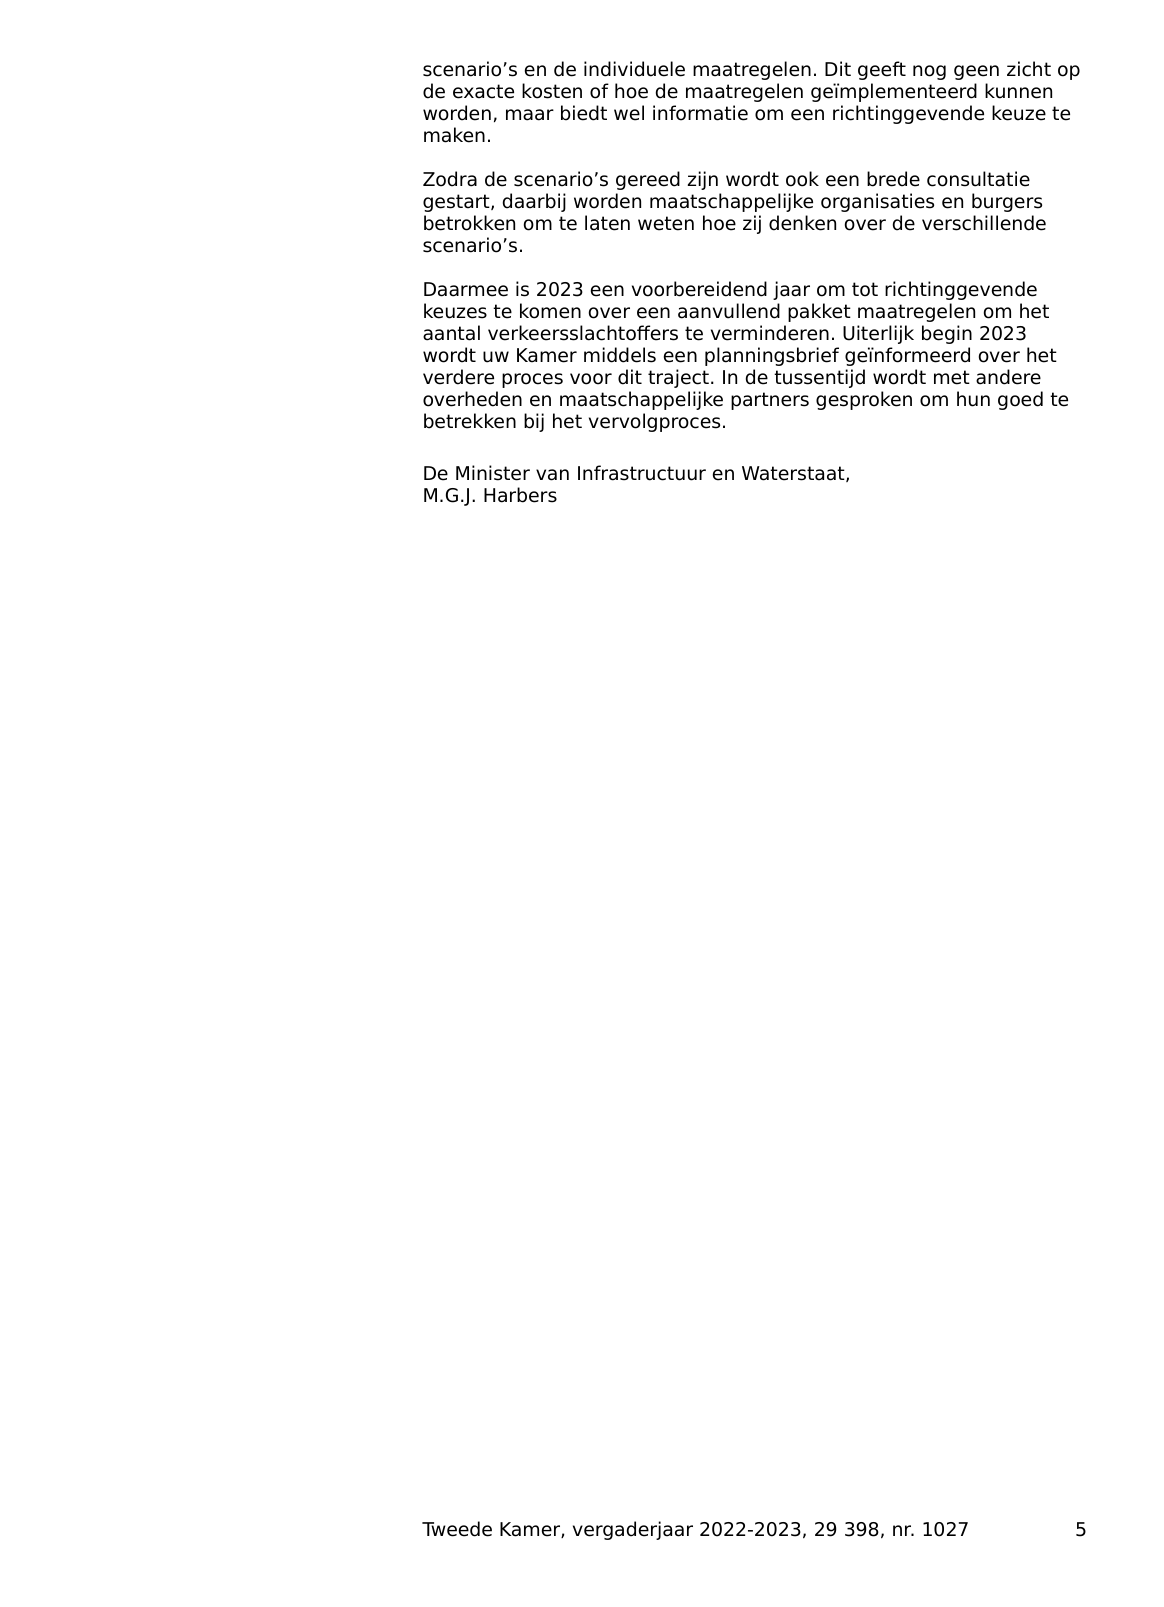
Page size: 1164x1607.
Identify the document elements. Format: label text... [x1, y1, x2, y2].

text Daarmee is 2023 een voorbereidend jaar om tot richtinggevende keuzes te komen over een aanvullend pakket maatregelen om het aantal verkeersslachtoffers te verminderen. Uiterlijk begin 2023 wordt uw Kamer middels een planningsbrief geïnformeerd over het verdere proces voor dit traject. In de tussentijd wordt met andere overheden en maatschappelijke partners gesproken om hun goed te betrekken bij het vervolgproces. [422, 279, 1087, 433]
text Zodra de scenario’s gereed zijn wordt ook een brede consultatie gestart, daarbij worden maatschappelijke organisaties en burgers betrokken om te laten weten hoe zij denken over de verschillende scenario’s. [422, 169, 1087, 257]
text De Minister van Infrastructuur en Waterstaat, M.G.J. Harbers [422, 463, 1087, 507]
text scenario’s en de individuele maatregelen. Dit geeft nog geen zicht op de exacte kosten of hoe de maatregelen geïmplementeerd kunnen worden, maar biedt wel informatie om een richtinggevende keuze te maken. [422, 59, 1087, 147]
